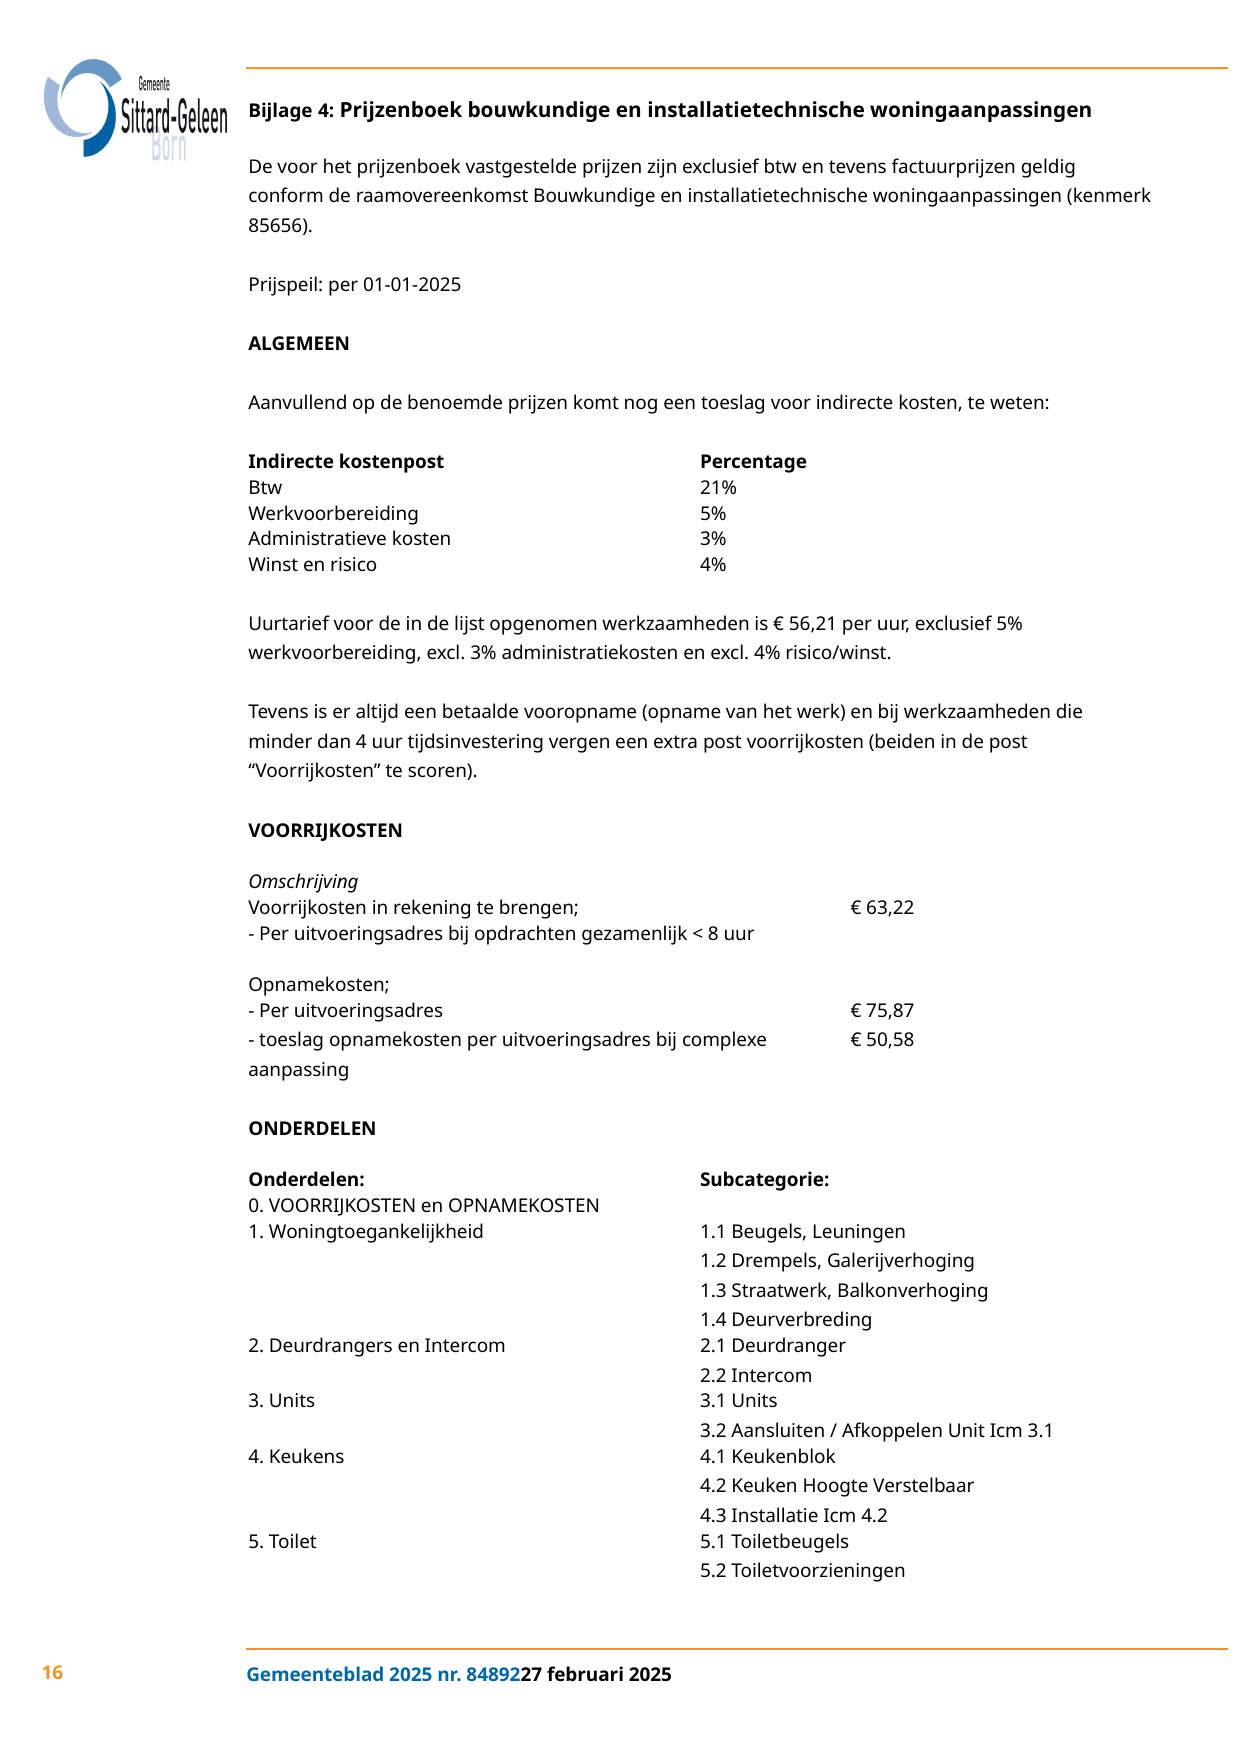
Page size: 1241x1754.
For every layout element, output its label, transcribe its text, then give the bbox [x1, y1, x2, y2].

table_cell 2.1 Deurdranger 2.2 Intercom [700, 1332, 1152, 1388]
table_cell Opnamekosten; [248, 971, 850, 997]
table_cell [850, 946, 1152, 971]
text Bijlage 4: Prijzenboek bouwkundige en installatietechnische woningaanpassingen [248, 95, 1152, 123]
text Aanvullend op de benoemde prijzen komt nog een toeslag voor indirecte kosten, te weten: [248, 389, 1152, 415]
table_header Indirecte kostenpost [248, 448, 700, 474]
table_cell [248, 946, 850, 971]
table_cell 4. Keukens [248, 1443, 700, 1528]
table_cell [700, 1192, 1152, 1218]
table_cell 5.1 Toiletbeugels 5.2 Toiletvoorzieningen [700, 1528, 1152, 1583]
picture [41, 47, 231, 172]
table_cell 21% [700, 474, 1152, 500]
text Prijspeil: per 01-01-2025 [248, 271, 1152, 297]
table_cell Administratieve kosten [248, 526, 700, 551]
text Uurtarief voor de in de lijst opgenomen werkzaamheden is € 56,21 per uur, exclusief 5% werkvoorbereiding, excl. 3% administratiekosten en excl. 4% risico/winst. [248, 610, 1152, 665]
table_cell 1. Woningtoegankelijkheid [248, 1218, 700, 1332]
table_cell Btw [248, 474, 700, 500]
table_cell 2. Deurdrangers en Intercom [248, 1332, 700, 1388]
table_cell - Per uitvoeringsadres - toeslag opnamekosten per uitvoeringsadres bij complexe aanpassing [248, 997, 850, 1082]
table_cell [850, 971, 1152, 997]
text Tevens is er altijd een betaalde vooropname (opname van het werk) en bij werkzaamheden die minder dan 4 uur tijdsinvestering vergen een extra post voorrijkosten (beiden in de post “Voorrijkosten” te scoren). [248, 698, 1152, 783]
table_cell Winst en risico [248, 551, 700, 577]
table_cell 1.1 Beugels, Leuningen 1.2 Drempels, Galerijverhoging 1.3 Straatwerk, Balkonverhoging 1.4 Deurverbreding [700, 1218, 1152, 1332]
table_cell € 75,87 € 50,58 [850, 997, 1152, 1082]
table_cell 3. Units [248, 1388, 700, 1443]
table_cell 5% [700, 500, 1152, 526]
table_cell 3% [700, 526, 1152, 551]
table_cell 4.1 Keukenblok 4.2 Keuken Hoogte Verstelbaar 4.3 Installatie Icm 4.2 [700, 1443, 1152, 1528]
table_header Percentage [700, 448, 1152, 474]
table_header ONDERDELEN [248, 1115, 1152, 1141]
table_cell [248, 1141, 1152, 1166]
table_cell Werkvoorbereiding [248, 500, 700, 526]
table_cell Omschrijving [248, 869, 850, 894]
table_cell Voorrijkosten in rekening te brengen; [248, 894, 850, 920]
table_cell 0. VOORRIJKOSTEN en OPNAMEKOSTEN [248, 1192, 700, 1218]
table_cell [248, 843, 1152, 868]
table_cell 4% [700, 551, 1152, 577]
table_header ALGEMEEN [248, 331, 1152, 356]
table_cell 3.1 Units 3.2 Aansluiten / Afkoppelen Unit Icm 3.1 [700, 1388, 1152, 1443]
table_cell Subcategorie: [700, 1166, 1152, 1192]
table_cell 5. Toilet [248, 1528, 700, 1583]
table_cell [850, 920, 1152, 946]
table_cell € 63,22 [850, 894, 1152, 920]
table_cell - Per uitvoeringsadres bij opdrachten gezamenlijk < 8 uur [248, 920, 850, 946]
table_header VOORRIJKOSTEN [248, 817, 1152, 843]
table_cell [850, 869, 1152, 894]
text De voor het prijzenboek vastgestelde prijzen zijn exclusief btw en tevens factuurprijzen geldig conform de raamovereenkomst Bouwkundige en installatietechnische woningaanpassingen (kenmerk 85656). [248, 153, 1152, 238]
table_cell Onderdelen: [248, 1166, 700, 1192]
